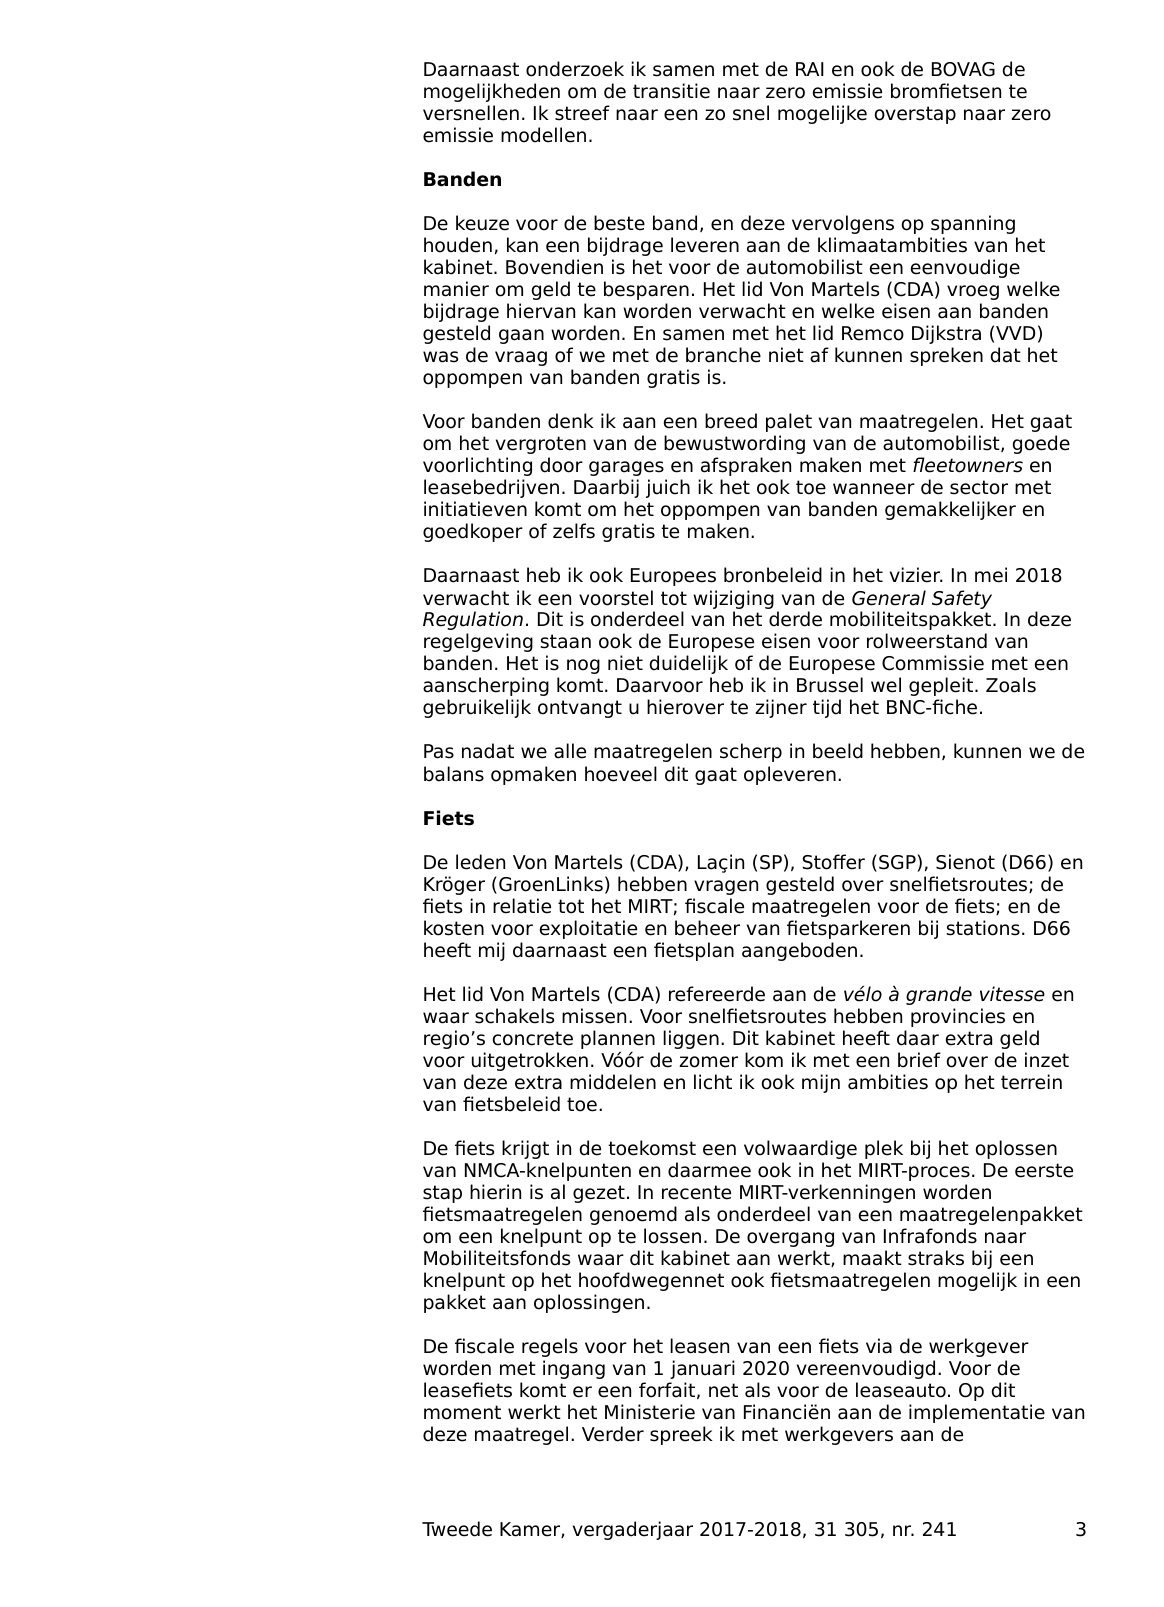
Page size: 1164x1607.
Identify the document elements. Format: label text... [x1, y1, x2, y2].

text Daarnaast onderzoek ik samen met de RAI en ook de BOVAG de mogelijkheden om de transitie naar zero emissie bromfietsen te versnellen. Ik streef naar een zo snel mogelijke overstap naar zero emissie modellen. [422, 59, 1087, 147]
text De fiets krijgt in de toekomst een volwaardige plek bij het oplossen van NMCA-knelpunten en daarmee ook in het MIRT-proces. De eerste stap hierin is al gezet. In recente MIRT-verkenningen worden fietsmaatregelen genoemd als onderdeel van een maatregelenpakket om een knelpunt op te lossen. De overgang van Infrafonds naar Mobiliteitsfonds waar dit kabinet aan werkt, maakt straks bij een knelpunt op het hoofdwegennet ook fietsmaatregelen mogelijk in een pakket aan oplossingen. [422, 1138, 1087, 1314]
text Voor banden denk ik aan een breed palet van maatregelen. Het gaat om het vergroten van de bewustwording van de automobilist, goede voorlichting door garages en afspraken maken met fleetowners en leasebedrijven. Daarbij juich ik het ook toe wanneer de sector met initiatieven komt om het oppompen van banden gemakkelijker en goedkoper of zelfs gratis te maken. [422, 411, 1087, 543]
text De keuze voor de beste band, en deze vervolgens op spanning houden, kan een bijdrage leveren aan de klimaatambities van het kabinet. Bovendien is het voor de automobilist een eenvoudige manier om geld te besparen. Het lid Von Martels (CDA) vroeg welke bijdrage hiervan kan worden verwacht en welke eisen aan banden gesteld gaan worden. En samen met het lid Remco Dijkstra (VVD) was de vraag of we met de branche niet af kunnen spreken dat het oppompen van banden gratis is. [422, 213, 1087, 389]
text Daarnaast heb ik ook Europees bronbeleid in het vizier. In mei 2018 verwacht ik een voorstel tot wijziging van de General Safety Regulation. Dit is onderdeel van het derde mobiliteitspakket. In deze regelgeving staan ook de Europese eisen voor rolweerstand van banden. Het is nog niet duidelijk of de Europese Commissie met een aanscherping komt. Daarvoor heb ik in Brussel wel gepleit. Zoals gebruikelijk ontvangt u hierover te zijner tijd het BNC-fiche. [422, 565, 1087, 719]
subtitle Banden [422, 169, 1087, 191]
text De fiscale regels voor het leasen van een fiets via de werkgever worden met ingang van 1 januari 2020 vereenvoudigd. Voor de leasefiets komt er een forfait, net als voor de leaseauto. Op dit moment werkt het Ministerie van Financiën aan de implementatie van deze maatregel. Verder spreek ik met werkgevers aan de [422, 1336, 1087, 1446]
subtitle Fiets [422, 808, 1087, 829]
text Het lid Von Martels (CDA) refereerde aan de vélo à grande vitesse en waar schakels missen. Voor snelfietsroutes hebben provincies en regio’s concrete plannen liggen. Dit kabinet heeft daar extra geld voor uitgetrokken. Vóór de zomer kom ik met een brief over de inzet van deze extra middelen en licht ik ook mijn ambities op het terrein van fietsbeleid toe. [422, 984, 1087, 1116]
text Pas nadat we alle maatregelen scherp in beeld hebben, kunnen we de balans opmaken hoeveel dit gaat opleveren. [422, 741, 1087, 785]
text De leden Von Martels (CDA), Laçin (SP), Stoffer (SGP), Sienot (D66) en Kröger (GroenLinks) hebben vragen gesteld over snelfietsroutes; de fiets in relatie tot het MIRT; fiscale maatregelen voor de fiets; en de kosten voor exploitatie en beheer van fietsparkeren bij stations. D66 heeft mij daarnaast een fietsplan aangeboden. [422, 852, 1087, 962]
